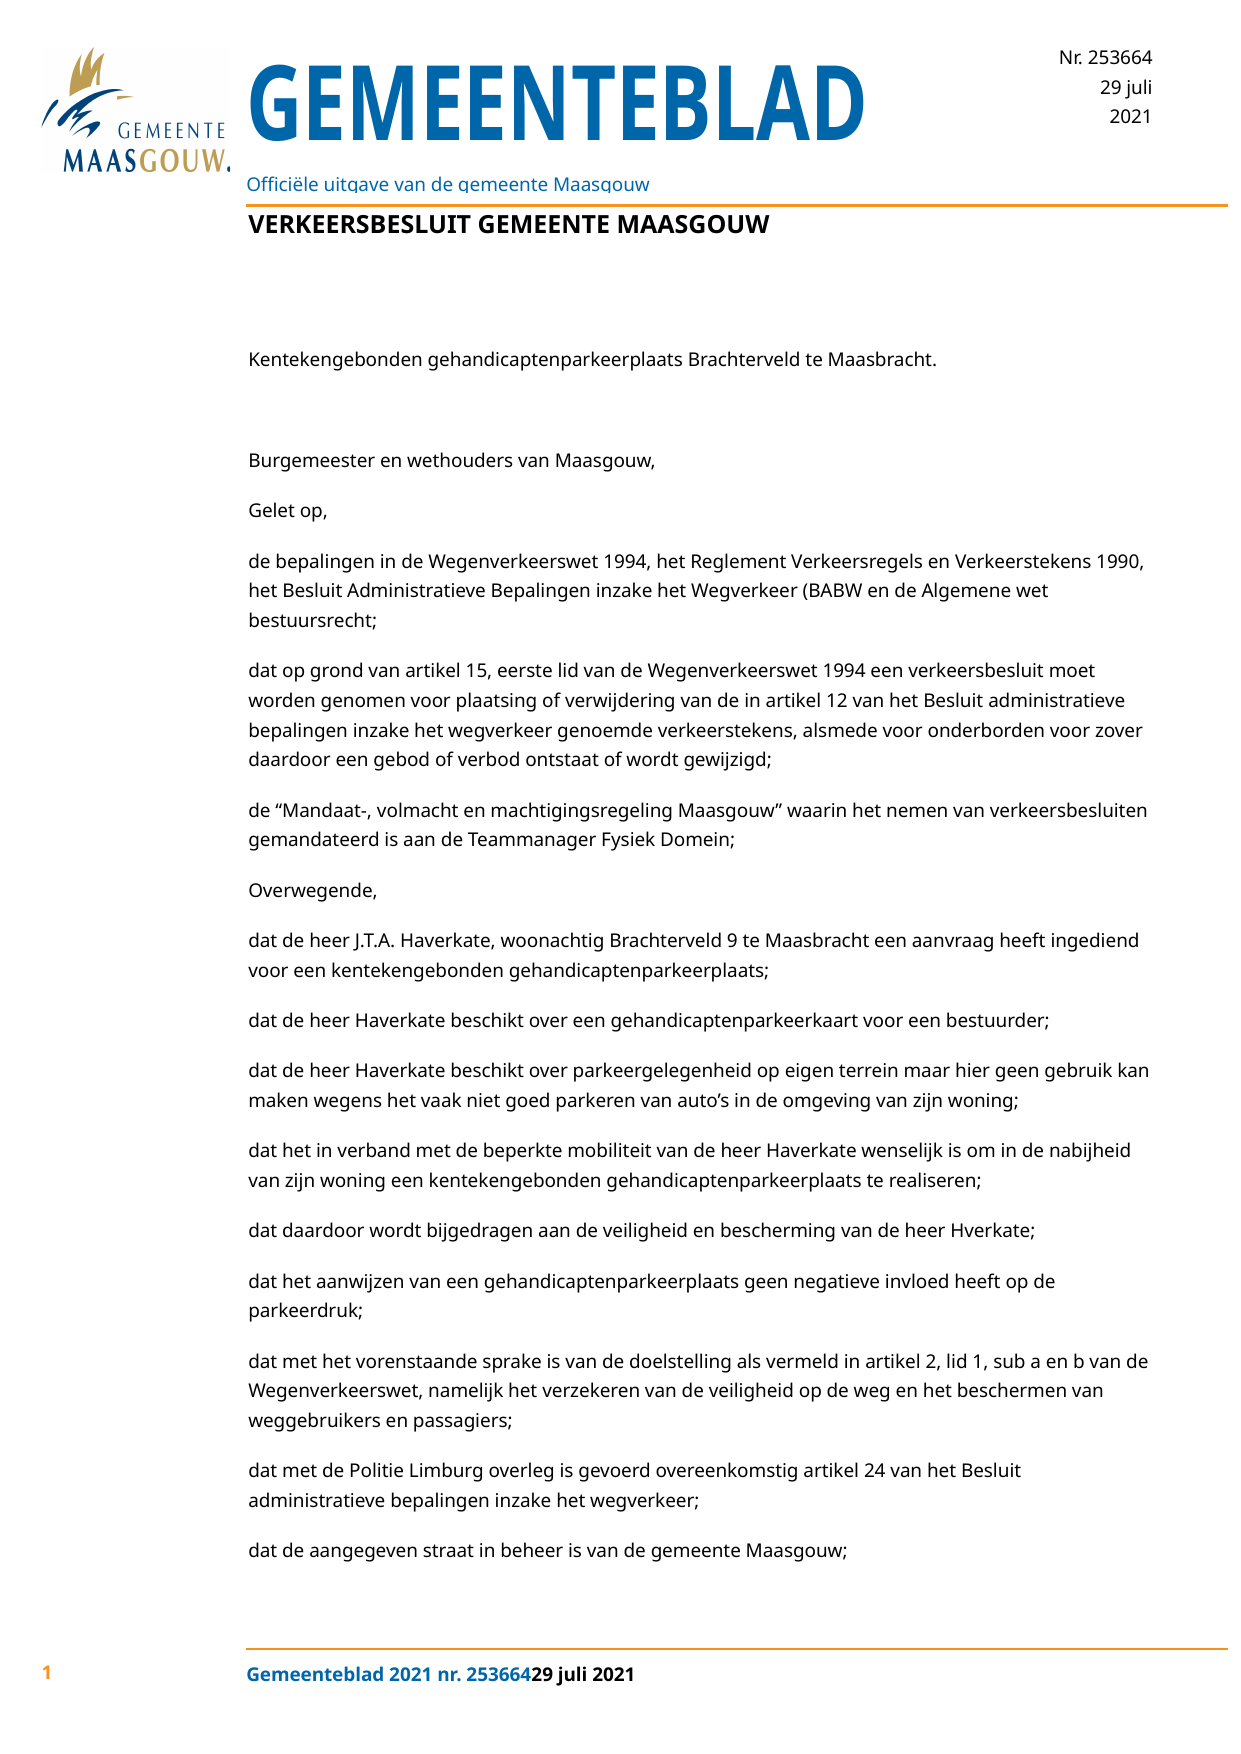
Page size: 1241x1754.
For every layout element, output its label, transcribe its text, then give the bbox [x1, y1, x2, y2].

text dat met het vorenstaande sprake is van de doelstelling als vermeld in artikel 2, lid 1, sub a en b van de Wegenverkeerswet, namelijk het verzekeren van de veiligheid op de weg en het beschermen van weggebruikers en passagiers; [248, 1348, 1152, 1433]
text dat de aangegeven straat in beheer is van de gemeente Maasgouw; [248, 1538, 1152, 1563]
text Gelet op, [248, 498, 1152, 523]
text VERKEERSBESLUIT GEMEENTE MAASGOUW [248, 207, 1152, 241]
text de “Mandaat-, volmacht en machtigingsregeling Maasgouw” waarin het nemen van verkeersbesluiten gemandateerd is aan de Teammanager Fysiek Domein; [248, 797, 1152, 852]
text Burgemeester en wethouders van Maasgouw, [248, 447, 1152, 473]
picture [41, 47, 231, 172]
text dat daardoor wordt bijgedragen aan de veiligheid en bescherming van de heer Hverkate; [248, 1218, 1152, 1243]
text dat het aanwijzen van een gehandicaptenparkeerplaats geen negatieve invloed heeft op de parkeerdruk; [248, 1268, 1152, 1323]
text Overwegende, [248, 877, 1152, 903]
text Kentekengebonden gehandicaptenparkeerplaats Brachterveld te Maasbracht. [248, 346, 1152, 372]
text dat de heer J.T.A. Haverkate, woonachtig Brachterveld 9 te Maasbracht een aanvraag heeft ingediend voor een kentekengebonden gehandicaptenparkeerplaats; [248, 927, 1152, 983]
text dat de heer Haverkate beschikt over een gehandicaptenparkeerkaart voor een bestuurder; [248, 1007, 1152, 1033]
text de bepalingen in de Wegenverkeerswet 1994, het Reglement Verkeersregels en Verkeerstekens 1990, het Besluit Administratieve Bepalingen inzake het Wegverkeer (BABW en de Algemene wet bestuursrecht; [248, 548, 1152, 633]
text dat het in verband met de beperkte mobiliteit van de heer Haverkate wenselijk is om in de nabijheid van zijn woning een kentekengebonden gehandicaptenparkeerplaats te realiseren; [248, 1138, 1152, 1193]
text dat met de Politie Limburg overleg is gevoerd overeenkomstig artikel 24 van het Besluit administratieve bepalingen inzake het wegverkeer; [248, 1458, 1152, 1513]
text dat de heer Haverkate beschikt over parkeergelegenheid op eigen terrein maar hier geen gebruik kan maken wegens het vaak niet goed parkeren van auto’s in de omgeving van zijn woning; [248, 1058, 1152, 1113]
text dat op grond van artikel 15, eerste lid van de Wegenverkeerswet 1994 een verkeersbesluit moet worden genomen voor plaatsing of verwijdering van de in artikel 12 van het Besluit administratieve bepalingen inzake het wegverkeer genoemde verkeerstekens, alsmede voor onderborden voor zover daardoor een gebod of verbod ontstaat of wordt gewijzigd; [248, 658, 1152, 772]
